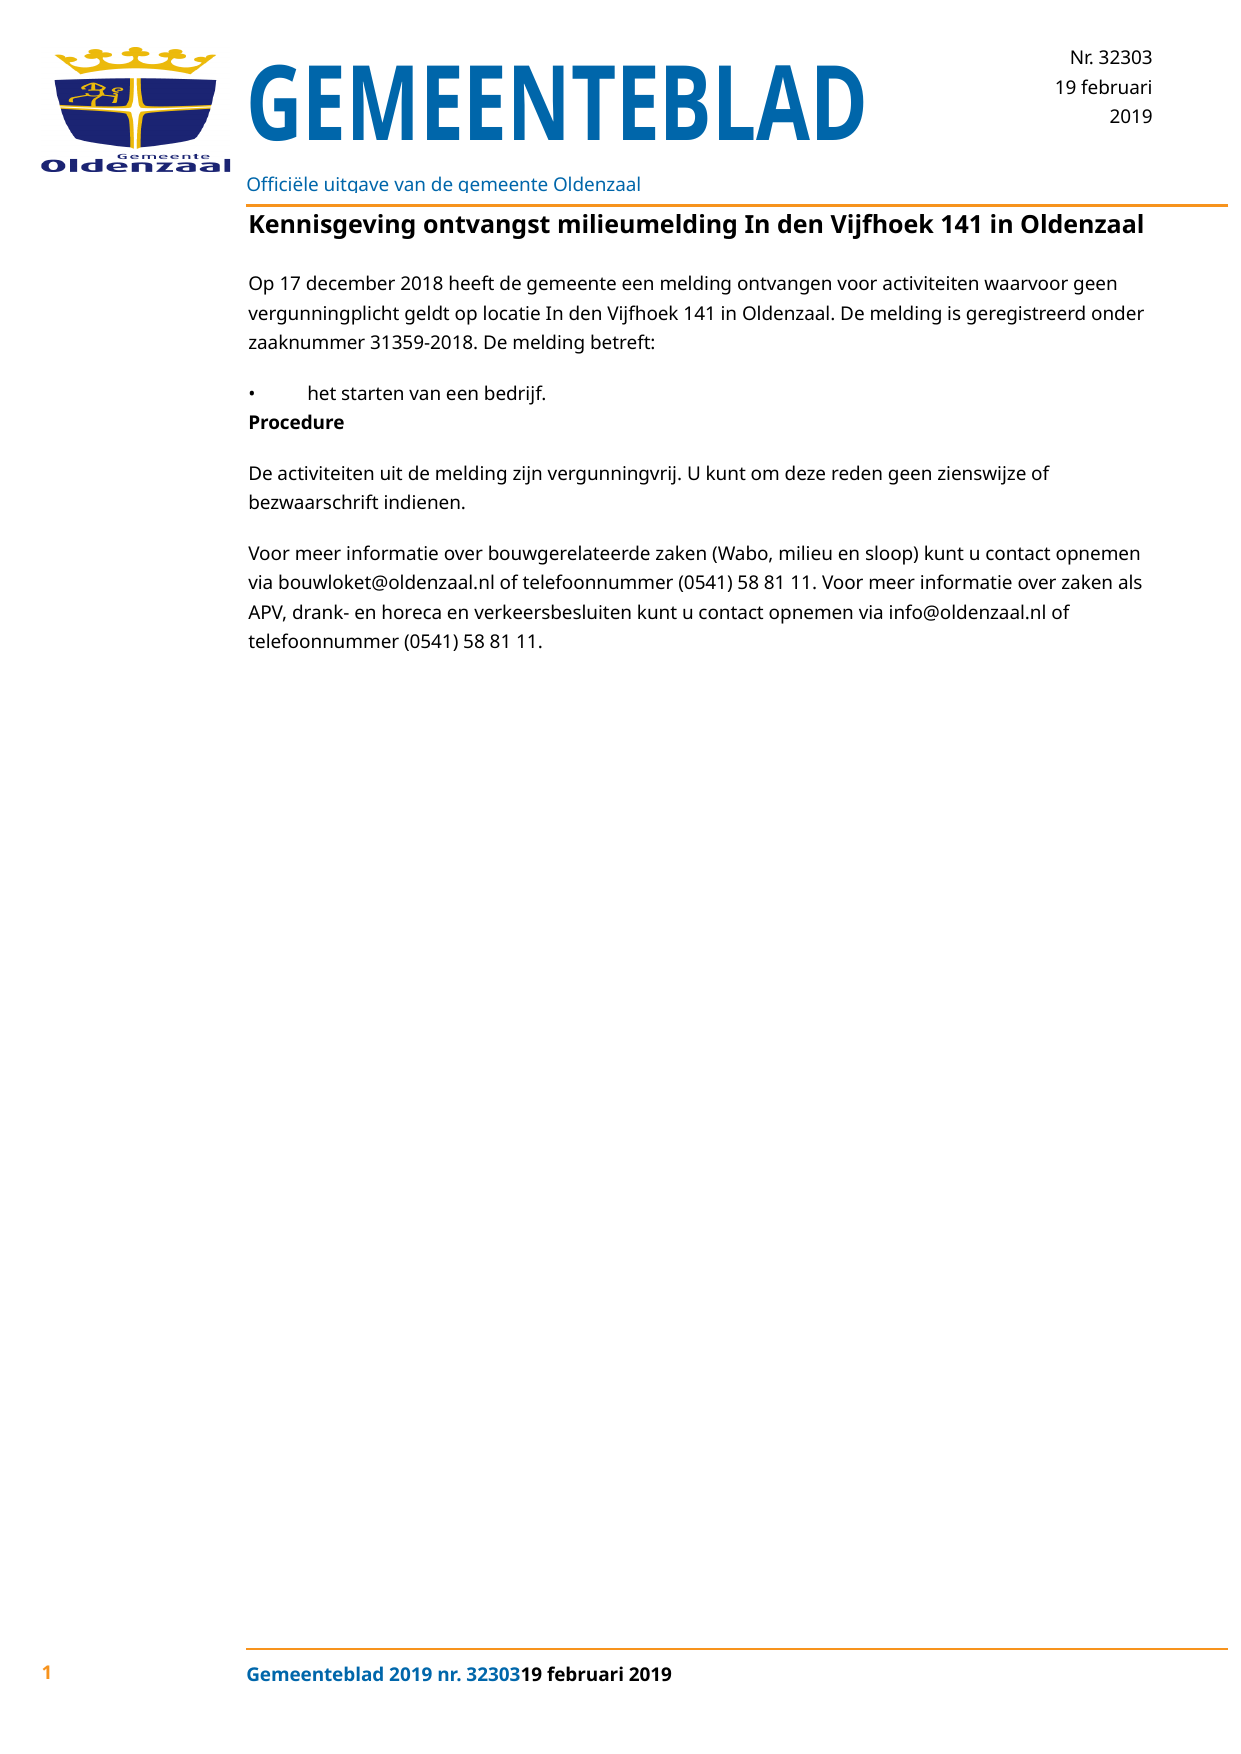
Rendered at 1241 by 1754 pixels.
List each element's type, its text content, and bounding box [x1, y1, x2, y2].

text Kennisgeving ontvangst milieumelding In den Vijfhoek 141 in Oldenzaal [248, 207, 1152, 241]
text Procedure [248, 409, 1152, 435]
list het starten van een bedrijf. [248, 380, 1152, 406]
text De activiteiten uit de melding zijn vergunningvrij. U kunt om deze reden geen zienswijze of bezwaarschrift indienen. [248, 460, 1152, 515]
picture [41, 47, 231, 172]
text Op 17 december 2018 heeft de gemeente een melding ontvangen voor activiteiten waarvoor geen vergunningplicht geldt op locatie In den Vijfhoek 141 in Oldenzaal. De melding is geregistreerd onder zaaknummer 31359-2018. De melding betreft: [248, 270, 1152, 355]
text Voor meer informatie over bouwgerelateerde zaken (Wabo, milieu en sloop) kunt u contact opnemen via bouwloket@oldenzaal.nl of telefoonnummer (0541) 58 81 11. Voor meer informatie over zaken als APV, drank- en horeca en verkeersbesluiten kunt u contact opnemen via info@oldenzaal.nl of telefoonnummer (0541) 58 81 11. [248, 540, 1152, 654]
